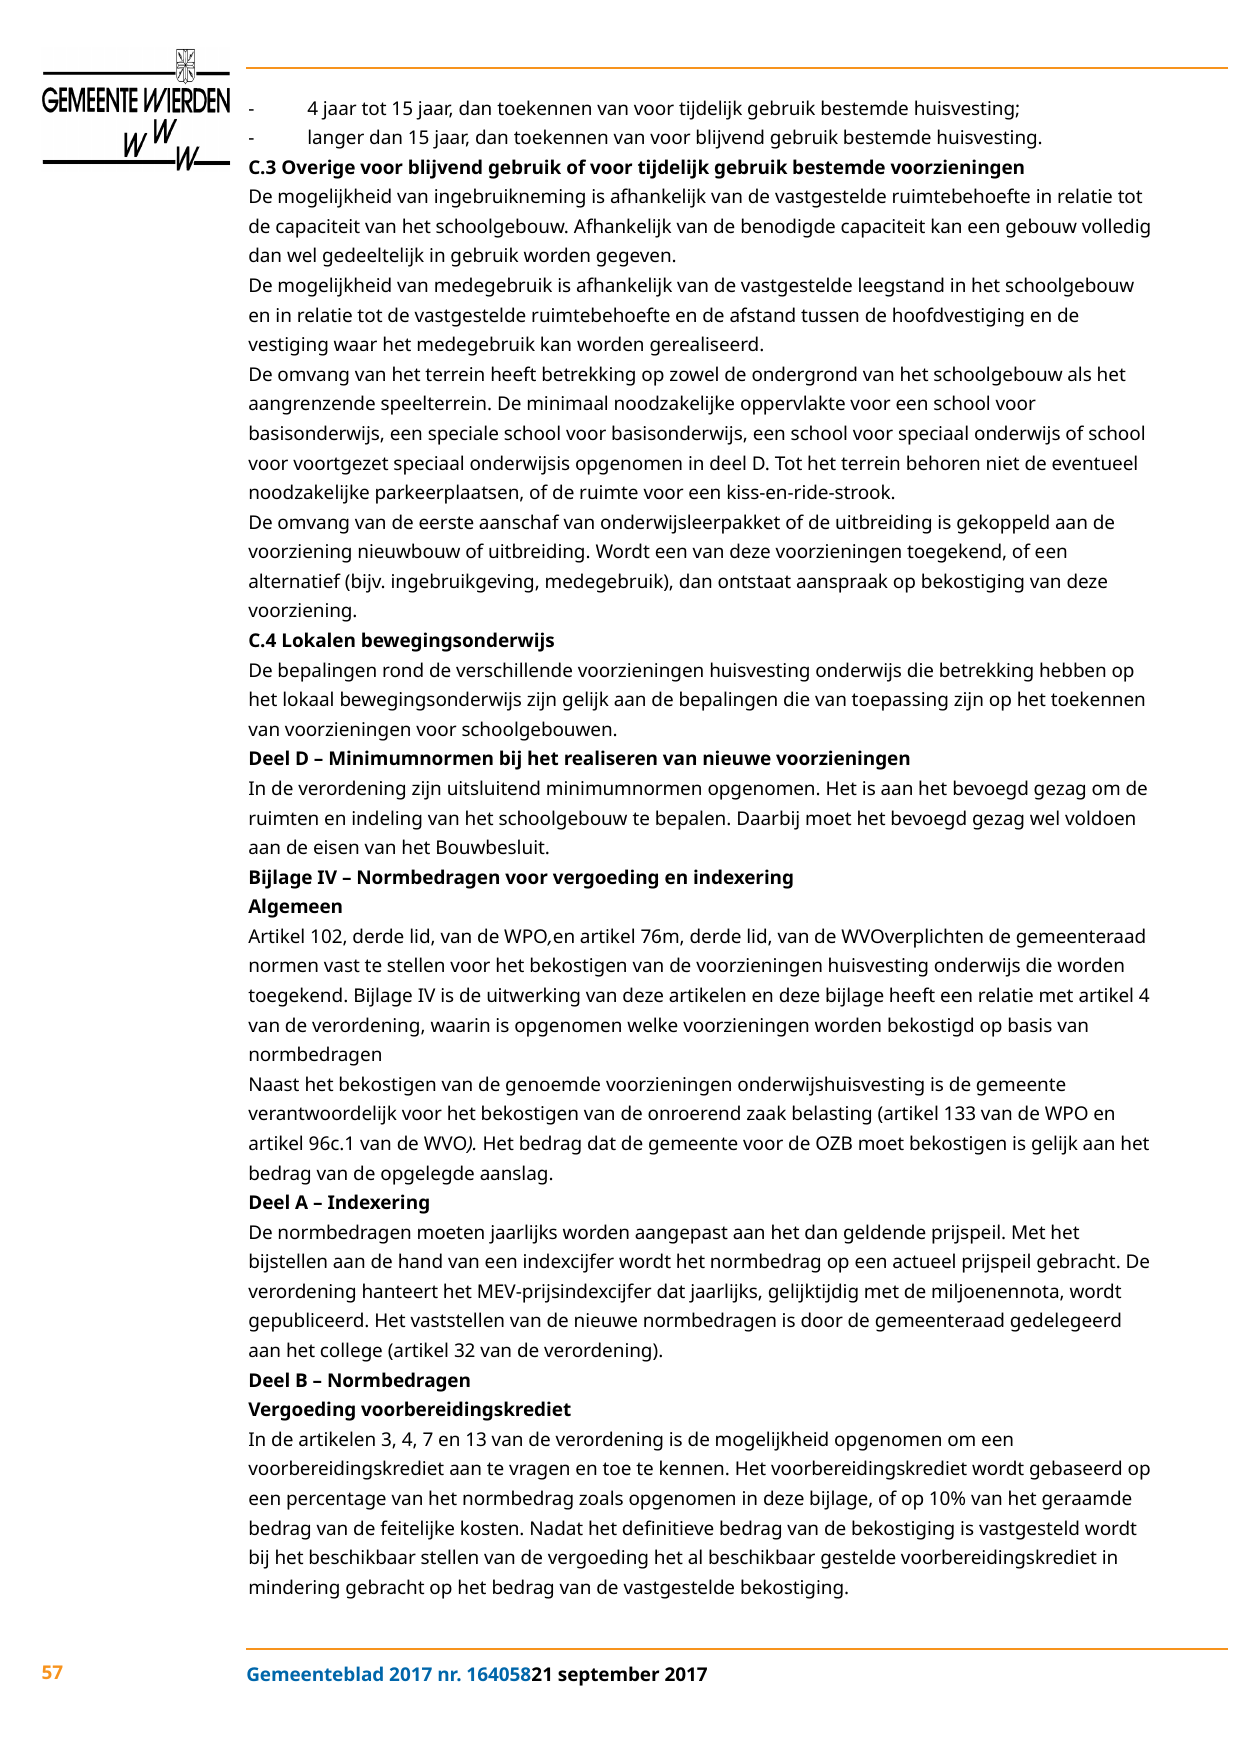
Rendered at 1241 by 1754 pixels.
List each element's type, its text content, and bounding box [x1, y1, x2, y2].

text In de verordening zijn uitsluitend minimumnormen opgenomen. Het is aan het bevoegd gezag om de ruimten en indeling van het schoolgebouw te bepalen. Daarbij moet het bevoegd gezag wel voldoen aan de eisen van het Bouwbesluit. [248, 775, 1152, 860]
list 4 jaar tot 15 jaar, dan toekennen van voor tijdelijk gebruik bestemde huisvesting; [248, 95, 1152, 121]
text De omvang van het terrein heeft betrekking op zowel de ondergrond van het schoolgebouw als het aangrenzende speelterrein. De minimaal noodzakelijke oppervlakte voor een school voor basisonderwijs, een speciale school voor basisonderwijs, een school voor speciaal onderwijs of school voor voortgezet speciaal onderwijsis opgenomen in deel D. Tot het terrein behoren niet de eventueel noodzakelijke parkeerplaatsen, of de ruimte voor een kiss-en-ride-strook. [248, 361, 1152, 505]
list langer dan 15 jaar, dan toekennen van voor blijvend gebruik bestemde huisvesting. [248, 124, 1152, 150]
picture [41, 47, 231, 172]
text C.4 Lokalen bewegingsonderwijs [248, 627, 1152, 653]
text De mogelijkheid van medegebruik is afhankelijk van de vastgestelde leegstand in het schoolgebouw en in relatie tot de vastgestelde ruimtebehoefte en de afstand tussen de hoofdvestiging en de vestiging waar het medegebruik kan worden gerealiseerd. [248, 272, 1152, 357]
text De mogelijkheid van ingebruikneming is afhankelijk van de vastgestelde ruimtebehoefte in relatie tot de capaciteit van het schoolgebouw. Afhankelijk van de benodigde capaciteit kan een gebouw volledig dan wel gedeeltelijk in gebruik worden gegeven. [248, 183, 1152, 268]
text Vergoeding voorbereidingskrediet [248, 1396, 1152, 1422]
text C.3 Overige voor blijvend gebruik of voor tijdelijk gebruik bestemde voorzieningen [248, 154, 1152, 180]
text Deel B – Normbedragen [248, 1367, 1152, 1393]
text Deel A – Indexering [248, 1189, 1152, 1215]
text Naast het bekostigen van de genoemde voorzieningen onderwijshuisvesting is de gemeente verantwoordelijk voor het bekostigen van de onroerend zaak belasting (artikel 133 van de WPO en artikel 96c.1 van de WVO). Het bedrag dat de gemeente voor de OZB moet bekostigen is gelijk aan het bedrag van de opgelegde aanslag. [248, 1071, 1152, 1186]
text Bijlage IV – Normbedragen voor vergoeding en indexering [248, 864, 1152, 890]
text De normbedragen moeten jaarlijks worden aangepast aan het dan geldende prijspeil. Met het bijstellen aan de hand van een indexcijfer wordt het normbedrag op een actueel prijspeil gebracht. De verordening hanteert het MEV-prijsindexcijfer dat jaarlijks, gelijktijdig met de miljoenennota, wordt gepubliceerd. Het vaststellen van de nieuwe normbedragen is door de gemeenteraad gedelegeerd aan het college (artikel 32 van de verordening). [248, 1219, 1152, 1363]
text Deel D – Minimumnormen bij het realiseren van nieuwe voorzieningen [248, 746, 1152, 771]
text De omvang van de eerste aanschaf van onderwijsleerpakket of de uitbreiding is gekoppeld aan de voorziening nieuwbouw of uitbreiding. Wordt een van deze voorzieningen toegekend, of een alternatief (bijv. ingebruikgeving, medegebruik), dan ontstaat aanspraak op bekostiging van deze voorziening. [248, 509, 1152, 623]
text Algemeen [248, 893, 1152, 919]
text Artikel 102, derde lid, van de WPO,en artikel 76m, derde lid, van de WVOverplichten de gemeenteraad normen vast te stellen voor het bekostigen van de voorzieningen huisvesting onderwijs die worden toegekend. Bijlage IV is de uitwerking van deze artikelen en deze bijlage heeft een relatie met artikel 4 van de verordening, waarin is opgenomen welke voorzieningen worden bekostigd op basis van normbedragen [248, 923, 1152, 1067]
text In de artikelen 3, 4, 7 en 13 van de verordening is de mogelijkheid opgenomen om een voorbereidingskrediet aan te vragen en toe te kennen. Het voorbereidingskrediet wordt gebaseerd op een percentage van het normbedrag zoals opgenomen in deze bijlage, of op 10% van het geraamde bedrag van de feitelijke kosten. Nadat het definitieve bedrag van de bekostiging is vastgesteld wordt bij het beschikbaar stellen van de vergoeding het al beschikbaar gestelde voorbereidingskrediet in mindering gebracht op het bedrag van de vastgestelde bekostiging. [248, 1426, 1152, 1600]
text De bepalingen rond de verschillende voorzieningen huisvesting onderwijs die betrekking hebben op het lokaal bewegingsonderwijs zijn gelijk aan de bepalingen die van toepassing zijn op het toekennen van voorzieningen voor schoolgebouwen. [248, 657, 1152, 742]
